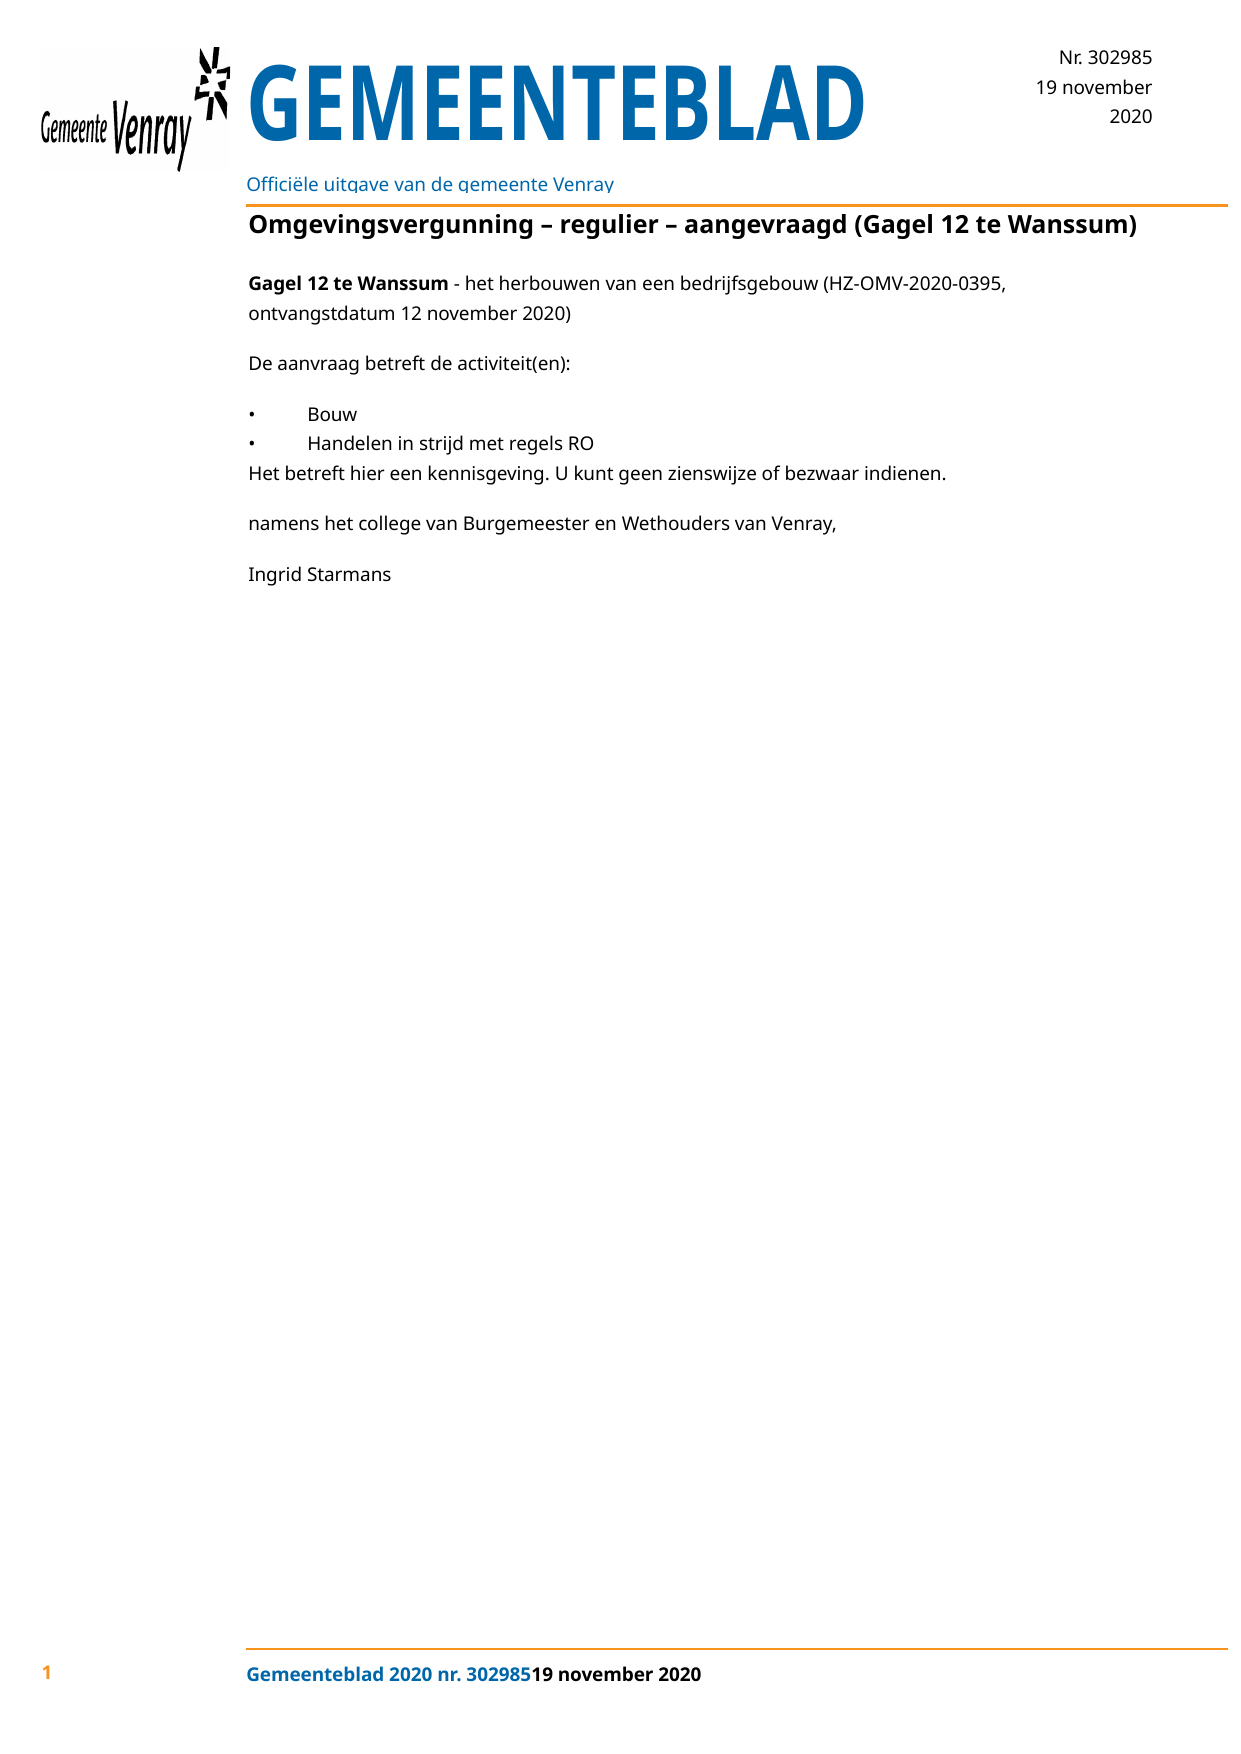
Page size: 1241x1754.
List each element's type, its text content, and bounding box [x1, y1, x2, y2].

picture [41, 47, 231, 172]
list Handelen in strijd met regels RO [248, 430, 1152, 456]
text namens het college van Burgemeester en Wethouders van Venray, [248, 510, 1152, 536]
text De aanvraag betreft de activiteit(en): [248, 350, 1152, 376]
list Bouw [248, 401, 1152, 426]
text Omgevingsvergunning – regulier – aangevraagd (Gagel 12 te Wanssum) [248, 207, 1152, 241]
text Het betreft hier een kennisgeving. U kunt geen zienswijze of bezwaar indienen. [248, 460, 1152, 486]
text Gagel 12 te Wanssum - het herbouwen van een bedrijfsgebouw (HZ-OMV-2020-0395, ontvangstdatum 12 november 2020) [248, 270, 1152, 326]
text Ingrid Starmans [248, 561, 1152, 586]
